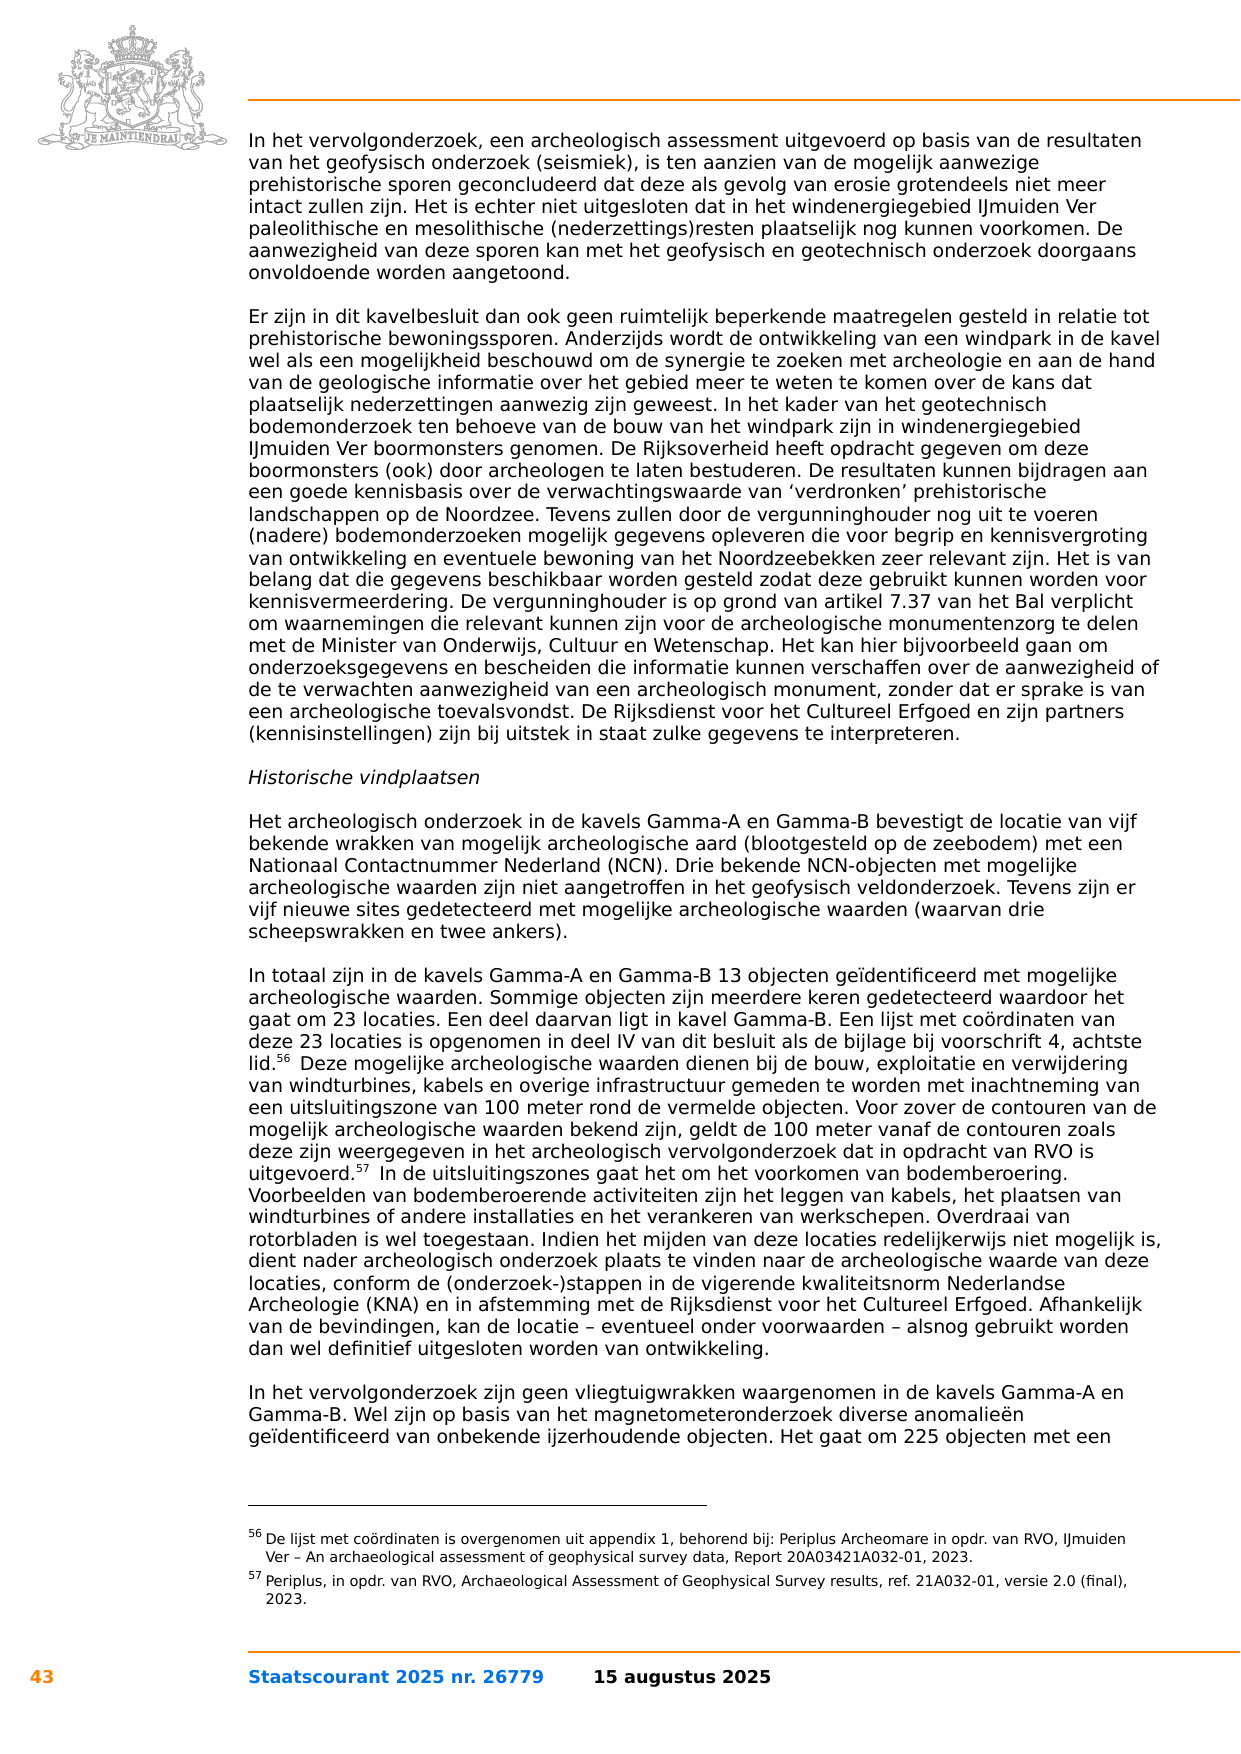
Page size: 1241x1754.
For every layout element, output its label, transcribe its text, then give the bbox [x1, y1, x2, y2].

picture [38, 25, 227, 150]
text In het vervolgonderzoek, een archeologisch assessment uitgevoerd op basis van de resultaten van het geofysisch onderzoek (seismiek), is ten aanzien van de mogelijk aanwezige prehistorische sporen geconcludeerd dat deze als gevolg van erosie grotendeels niet meer intact zullen zijn. Het is echter niet uitgesloten dat in het windenergiegebied IJmuiden Ver paleolithische en mesolithische (nederzettings)resten plaatselijk nog kunnen voorkomen. De aanwezigheid van deze sporen kan met het geofysisch en geotechnisch onderzoek doorgaans onvoldoende worden aangetoond. [248, 130, 1163, 284]
text De lijst met coördinaten is overgenomen uit appendix 1, behorend bij: Periplus Archeomare in opdr. van RVO, IJmuiden Ver – An archaeological assessment of geophysical survey data, Report 20A03421A032-01, 2023. [248, 1527, 1163, 1566]
text Periplus, in opdr. van RVO, Archaeological Assessment of Geophysical Survey results, ref. 21A032-01, versie 2.0 (final), 2023. [248, 1569, 1163, 1608]
subtitle Historische vindplaatsen [248, 767, 1163, 789]
text Er zijn in dit kavelbesluit dan ook geen ruimtelijk beperkende maatregelen gesteld in relatie tot prehistorische bewoningssporen. Anderzijds wordt de ontwikkeling van een windpark in de kavel wel als een mogelijkheid beschouwd om de synergie te zoeken met archeologie en aan de hand van de geologische informatie over het gebied meer te weten te komen over de kans dat plaatselijk nederzettingen aanwezig zijn geweest. In het kader van het geotechnisch bodemonderzoek ten behoeve van de bouw van het windpark zijn in windenergiegebied IJmuiden Ver boormonsters genomen. De Rijksoverheid heeft opdracht gegeven om deze boormonsters (ook) door archeologen te laten bestuderen. De resultaten kunnen bijdragen aan een goede kennisbasis over de verwachtingswaarde van ‘verdronken’ prehistorische landschappen op de Noordzee. Tevens zullen door de vergunninghouder nog uit te voeren (nadere) bodemonderzoeken mogelijk gegevens opleveren die voor begrip en kennisvergroting van ontwikkeling en eventuele bewoning van het Noordzeebekken zeer relevant zijn. Het is van belang dat die gegevens beschikbaar worden gesteld zodat deze gebruikt kunnen worden voor kennisvermeerdering. De vergunninghouder is op grond van artikel 7.37 van het Bal verplicht om waarnemingen die relevant kunnen zijn voor de archeologische monumentenzorg te delen met de Minister van Onderwijs, Cultuur en Wetenschap. Het kan hier bijvoorbeeld gaan om onderzoeksgegevens en bescheiden die informatie kunnen verschaffen over de aanwezigheid of de te verwachten aanwezigheid van een archeologisch monument, zonder dat er sprake is van een archeologische toevalsvondst. De Rijksdienst voor het Cultureel Erfgoed en zijn partners (kennisinstellingen) zijn bij uitstek in staat zulke gegevens te interpreteren. [248, 306, 1163, 745]
text In totaal zijn in de kavels Gamma-A en Gamma-B 13 objecten geïdentificeerd met mogelijke archeologische waarden. Sommige objecten zijn meerdere keren gedetecteerd waardoor het gaat om 23 locaties. Een deel daarvan ligt in kavel Gamma-B. Een lijst met coördinaten van deze 23 locaties is opgenomen in deel IV van dit besluit als de bijlage bij voorschrift 4, achtste lid. Deze mogelijke archeologische waarden dienen bij de bouw, exploitatie en verwijdering van windturbines, kabels en overige infrastructuur gemeden te worden met inachtneming van een uitsluitingszone van 100 meter rond de vermelde objecten. Voor zover de contouren van de mogelijk archeologische waarden bekend zijn, geldt de 100 meter vanaf de contouren zoals deze zijn weergegeven in het archeologisch vervolgonderzoek dat in opdracht van RVO is uitgevoerd. In de uitsluitingszones gaat het om het voorkomen van bodemberoering. Voorbeelden van bodemberoerende activiteiten zijn het leggen van kabels, het plaatsen van windturbines of andere installaties en het verankeren van werkschepen. Overdraai van rotorbladen is wel toegestaan. Indien het mijden van deze locaties redelijkerwijs niet mogelijk is, dient nader archeologisch onderzoek plaats te vinden naar de archeologische waarde van deze locaties, conform de (onderzoek-)stappen in de vigerende kwaliteitsnorm Nederlandse Archeologie (KNA) en in afstemming met de Rijksdienst voor het Cultureel Erfgoed. Afhankelijk van de bevindingen, kan de locatie – eventueel onder voorwaarden – alsnog gebruikt worden dan wel definitief uitgesloten worden van ontwikkeling. [248, 965, 1163, 1360]
text Het archeologisch onderzoek in de kavels Gamma-A en Gamma-B bevestigt de locatie van vijf bekende wrakken van mogelijk archeologische aard (blootgesteld op de zeebodem) met een Nationaal Contactnummer Nederland (NCN). Drie bekende NCN-objecten met mogelijke archeologische waarden zijn niet aangetroffen in het geofysisch veldonderzoek. Tevens zijn er vijf nieuwe sites gedetecteerd met mogelijke archeologische waarden (waarvan drie scheepswrakken en twee ankers). [248, 811, 1163, 943]
text In het vervolgonderzoek zijn geen vliegtuigwrakken waargenomen in de kavels Gamma-A en Gamma-B. Wel zijn op basis van het magnetometeronderzoek diverse anomalieën geïdentificeerd van onbekende ijzerhoudende objecten. Het gaat om 225 objecten met een [248, 1382, 1163, 1448]
